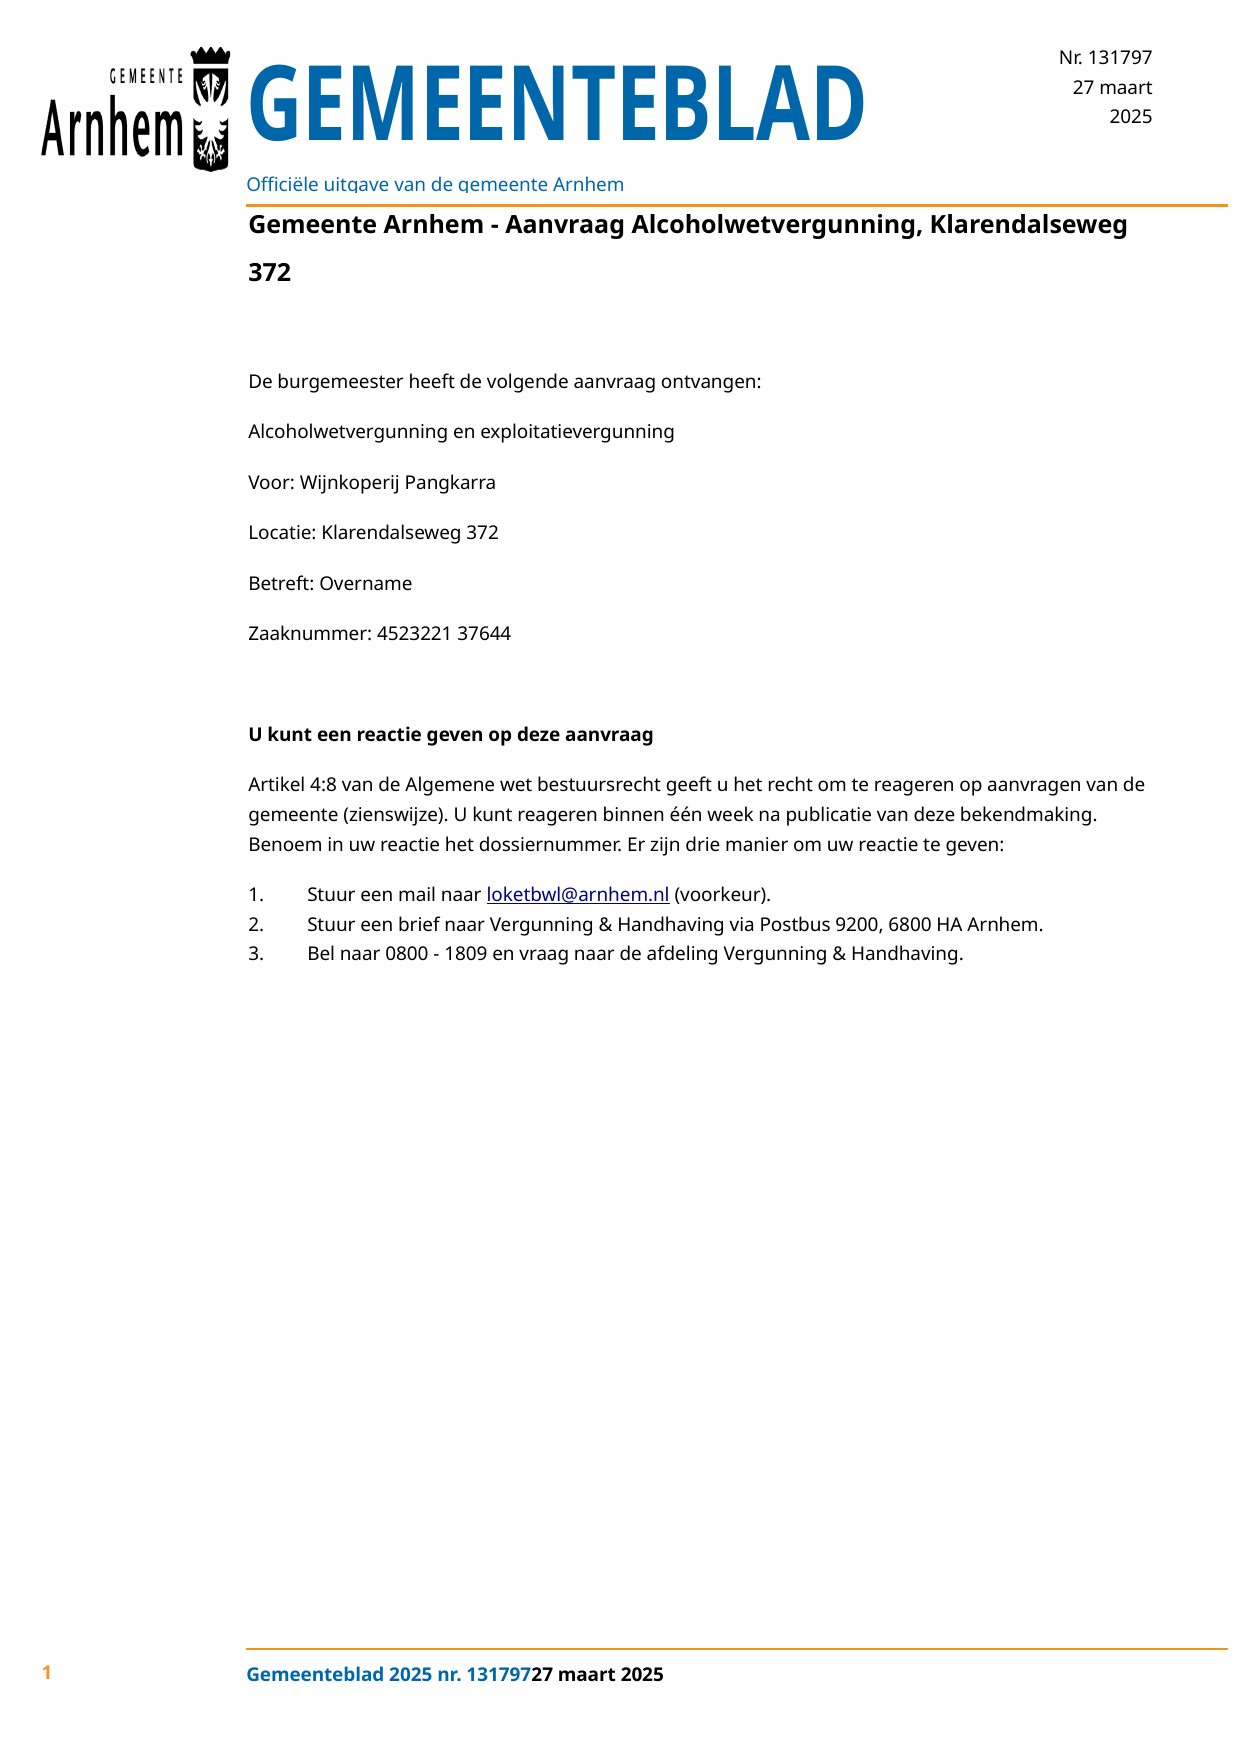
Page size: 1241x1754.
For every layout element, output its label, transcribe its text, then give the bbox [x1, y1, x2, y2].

text U kunt een reactie geven op deze aanvraag [248, 721, 1152, 747]
picture [41, 47, 231, 172]
text Gemeente Arnhem - Aanvraag Alcoholwetvergunning, Klarendalseweg 372 [248, 207, 1152, 288]
list Stuur een brief naar Vergunning & Handhaving via Postbus 9200, 6800 HA Arnhem. [248, 911, 1152, 937]
text Betreft: Overname [248, 570, 1152, 596]
list Bel naar 0800 - 1809 en vraag naar de afdeling Vergunning & Handhaving. [248, 940, 1152, 966]
text Alcoholwetvergunning en exploitatievergunning [248, 419, 1152, 444]
text Artikel 4:8 van de Algemene wet bestuursrecht geeft u het recht om te reageren op aanvragen van de gemeente (zienswijze). U kunt reageren binnen één week na publicatie van deze bekendmaking. Benoem in uw reactie het dossiernummer. Er zijn drie manier om uw reactie te geven: [248, 772, 1152, 857]
text Locatie: Klarendalseweg 372 [248, 519, 1152, 545]
text Voor: Wijnkoperij Pangkarra [248, 469, 1152, 495]
list Stuur een mail naar loketbwl@arnhem.nl (voorkeur). [248, 881, 1152, 907]
text Zaaknummer: 4523221 37644 [248, 620, 1152, 646]
text De burgemeester heeft de volgende aanvraag ontvangen: [248, 368, 1152, 394]
